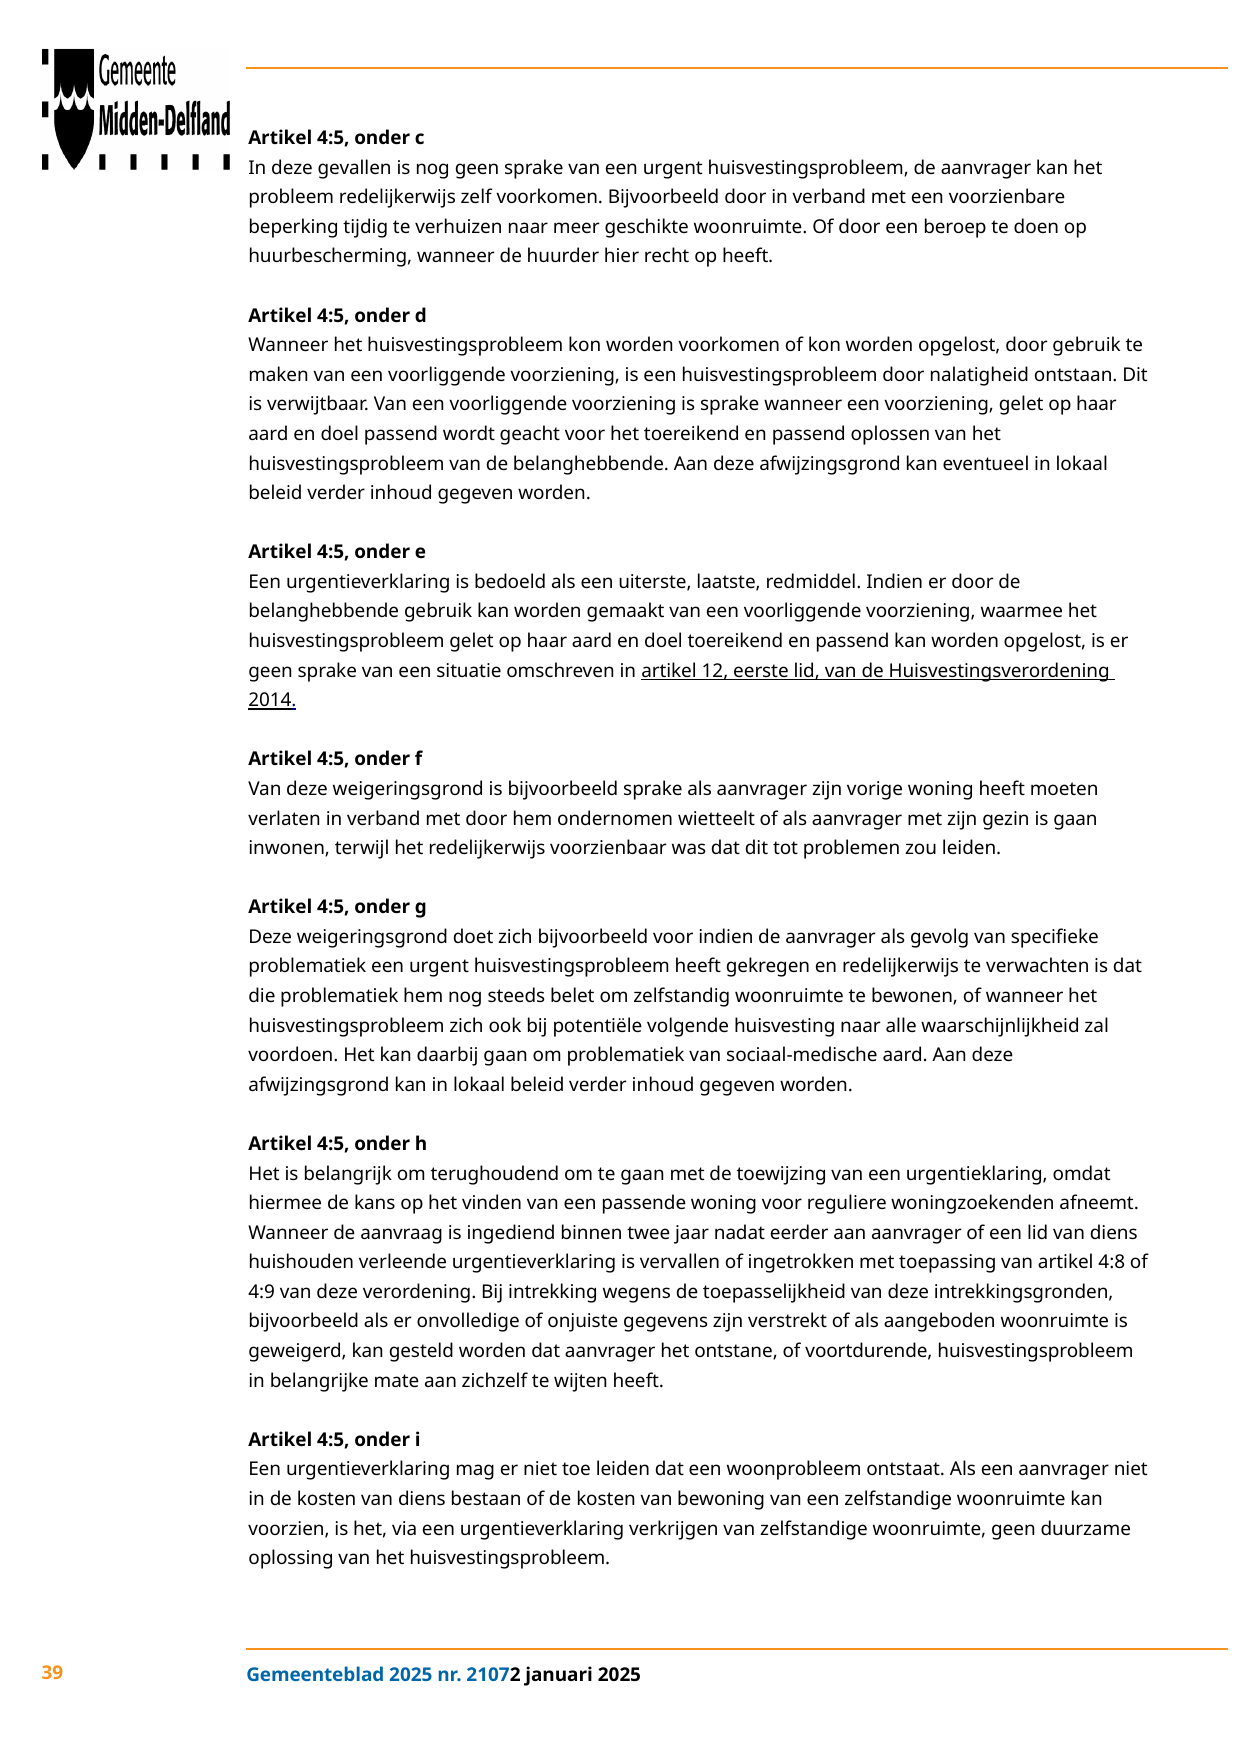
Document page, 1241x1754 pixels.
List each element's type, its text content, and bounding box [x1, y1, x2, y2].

text Artikel 4:5, onder e [248, 538, 1152, 564]
text Artikel 4:5, onder i [248, 1426, 1152, 1452]
text Wanneer het huisvestingsprobleem kon worden voorkomen of kon worden opgelost, door gebruik te maken van een voorliggende voorziening, is een huisvestingsprobleem door nalatigheid ontstaan. Dit is verwijtbaar. Van een voorliggende voorziening is sprake wanneer een voorziening, gelet op haar aard en doel passend wordt geacht voor het toereikend en passend oplossen van het huisvestingsprobleem van de belanghebbende. Aan deze afwijzingsgrond kan eventueel in lokaal beleid verder inhoud gegeven worden. [248, 331, 1152, 505]
text Artikel 4:5, onder d [248, 302, 1152, 328]
text Het is belangrijk om terughoudend om te gaan met de toewijzing van een urgentieklaring, omdat hiermee de kans op het vinden van een passende woning voor reguliere woningzoekenden afneemt. Wanneer de aanvraag is ingediend binnen twee jaar nadat eerder aan aanvrager of een lid van diens huishouden verleende urgentieverklaring is vervallen of ingetrokken met toepassing van artikel 4:8 of 4:9 van deze verordening. Bij intrekking wegens de toepasselijkheid van deze intrekkingsgronden, bijvoorbeeld als er onvolledige of onjuiste gegevens zijn verstrekt of als aangeboden woonruimte is geweigerd, kan gesteld worden dat aanvrager het ontstane, of voortdurende, huisvestingsprobleem in belangrijke mate aan zichzelf te wijten heeft. [248, 1160, 1152, 1393]
text Artikel 4:5, onder g [248, 893, 1152, 919]
text Een urgentieverklaring is bedoeld als een uiterste, laatste, redmiddel. Indien er door de belanghebbende gebruik kan worden gemaakt van een voorliggende voorziening, waarmee het huisvestingsprobleem gelet op haar aard en doel toereikend en passend kan worden opgelost, is er geen sprake van een situatie omschreven in artikel 12, eerste lid, van de Huisvestingsverordening 2014. [248, 568, 1152, 712]
text In deze gevallen is nog geen sprake van een urgent huisvestingsprobleem, de aanvrager kan het probleem redelijkerwijs zelf voorkomen. Bijvoorbeeld door in verband met een voorzienbare beperking tijdig te verhuizen naar meer geschikte woonruimte. Of door een beroep te doen op huurbescherming, wanneer de huurder hier recht op heeft. [248, 154, 1152, 268]
text Een urgentieverklaring mag er niet toe leiden dat een woonprobleem ontstaat. Als een aanvrager niet in de kosten van diens bestaan of de kosten van bewoning van een zelfstandige woonruimte kan voorzien, is het, via een urgentieverklaring verkrijgen van zelfstandige woonruimte, geen duurzame oplossing van het huisvestingsprobleem. [248, 1456, 1152, 1570]
text Van deze weigeringsgrond is bijvoorbeeld sprake als aanvrager zijn vorige woning heeft moeten verlaten in verband met door hem ondernomen wietteelt of als aanvrager met zijn gezin is gaan inwonen, terwijl het redelijkerwijs voorzienbaar was dat dit tot problemen zou leiden. [248, 775, 1152, 860]
text Artikel 4:5, onder h [248, 1130, 1152, 1156]
text Artikel 4:5, onder f [248, 746, 1152, 771]
picture [41, 47, 231, 172]
text Artikel 4:5, onder c [248, 124, 1152, 150]
text Deze weigeringsgrond doet zich bijvoorbeeld voor indien de aanvrager als gevolg van specifieke problematiek een urgent huisvestingsprobleem heeft gekregen en redelijkerwijs te verwachten is dat die problematiek hem nog steeds belet om zelfstandig woonruimte te bewonen, of wanneer het huisvestingsprobleem zich ook bij potentiële volgende huisvesting naar alle waarschijnlijkheid zal voordoen. Het kan daarbij gaan om problematiek van sociaal-medische aard. Aan deze afwijzingsgrond kan in lokaal beleid verder inhoud gegeven worden. [248, 923, 1152, 1097]
